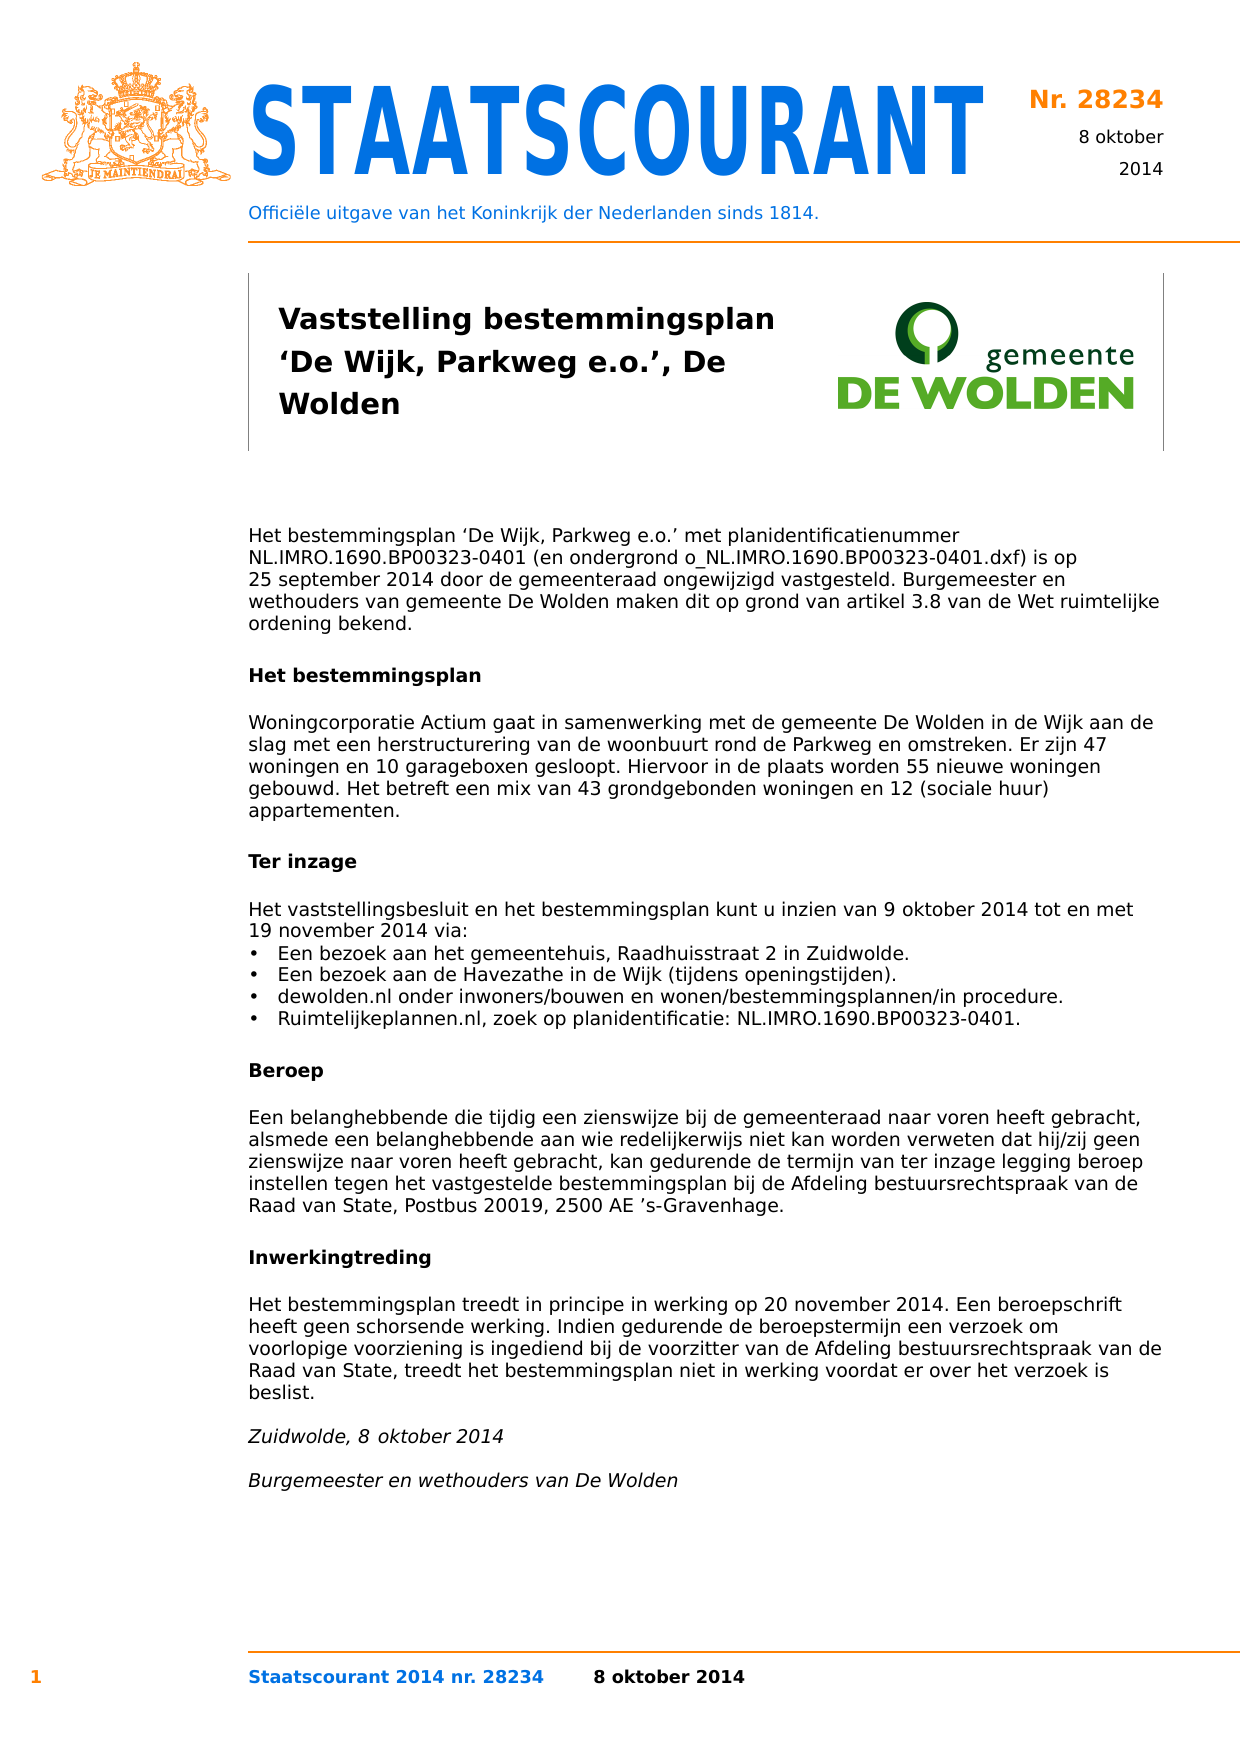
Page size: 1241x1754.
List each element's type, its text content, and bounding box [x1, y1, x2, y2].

subtitle Beroep [248, 1060, 1163, 1082]
text Woningcorporatie Actium gaat in samenwerking met de gemeente De Wolden in de Wijk aan de slag met een herstructurering van de woonbuurt rond de Parkweg en omstreken. Er zijn 47 woningen en 10 garageboxen gesloopt. Hiervoor in de plaats worden 55 nieuwe woningen gebouwd. Het betreft een mix van 43 grondgebonden woningen en 12 (sociale huur) appartementen. [248, 712, 1163, 821]
text • Ruimtelijkeplannen.nl, zoek op planidentificatie: NL.IMRO.1690.BP00323-0401. [248, 1008, 1163, 1030]
table_cell 2014 [998, 153, 1240, 203]
table_cell Officiële uitgave van het Koninkrijk der Nederlanden sinds 1814. [248, 203, 1240, 241]
text • Een bezoek aan het gemeentehuis, Raadhuisstraat 2 in Zuidwolde. [248, 942, 1163, 964]
text Een belanghebbende die tijdig een zienswijze bij de gemeenteraad naar voren heeft gebracht, alsmede een belanghebbende aan wie redelijkerwijs niet kan worden verweten dat hij/zij geen zienswijze naar voren heeft gebracht, kan gedurende de termijn van ter inzage legging beroep instellen tegen het vastgestelde bestemmingsplan bij de Afdeling bestuursrechtspraak van de Raad van State, Postbus 20019, 2500 AE ’s-Gravenhage. [248, 1107, 1163, 1217]
table_header STAATSCOURANT [248, 62, 998, 203]
text Het vaststellingsbesluit en het bestemmingsplan kunt u inzien van 9 oktober 2014 tot en met 19 november 2014 via: [248, 898, 1163, 942]
picture [838, 302, 1134, 409]
table_header Nr. 28234 [998, 62, 1240, 121]
subtitle Ter inzage [248, 851, 1163, 873]
table_cell 8 oktober [998, 121, 1240, 153]
text Burgemeester en wethouders van De Wolden [248, 1470, 1163, 1492]
text Zuidwolde, 8 oktober 2014 [248, 1426, 1163, 1448]
text Het bestemmingsplan treedt in principe in werking op 20 november 2014. Een beroepschrift heeft geen schorsende werking. Indien gedurende de beroepstermijn een verzoek om voorlopige voorziening is ingediend bij de voorzitter van de Afdeling bestuursrechtspraak van de Raad van State, treedt het bestemmingsplan niet in werking voordat er over het verzoek is beslist. [248, 1294, 1163, 1404]
subtitle Het bestemmingsplan [248, 664, 1163, 687]
text Het bestemmingsplan ‘De Wijk, Parkweg e.o.’ met planidentificatienummer NL.IMRO.1690.BP00323-0401 (en ondergrond o_NL.IMRO.1690.BP00323-0401.dxf) is op 25 september 2014 door de gemeenteraad ongewijzigd vastgesteld. Burgemeester en wethouders van gemeente De Wolden maken dit op grond van artikel 3.8 van de Wet ruimtelijke ordening bekend. [248, 525, 1163, 634]
picture [41, 62, 231, 186]
text • dewolden.nl onder inwoners/bouwen en wonen/bestemmingsplannen/in procedure. [248, 986, 1163, 1008]
subtitle Inwerkingtreding [248, 1247, 1163, 1269]
text • Een bezoek aan de Havezathe in de Wijk (tijdens openingstijden). [248, 964, 1163, 986]
table_header [25, 62, 248, 241]
subtitle Vaststelling bestemmingsplan ‘De Wijk, Parkweg e.o.’, De Wolden [249, 273, 1163, 451]
